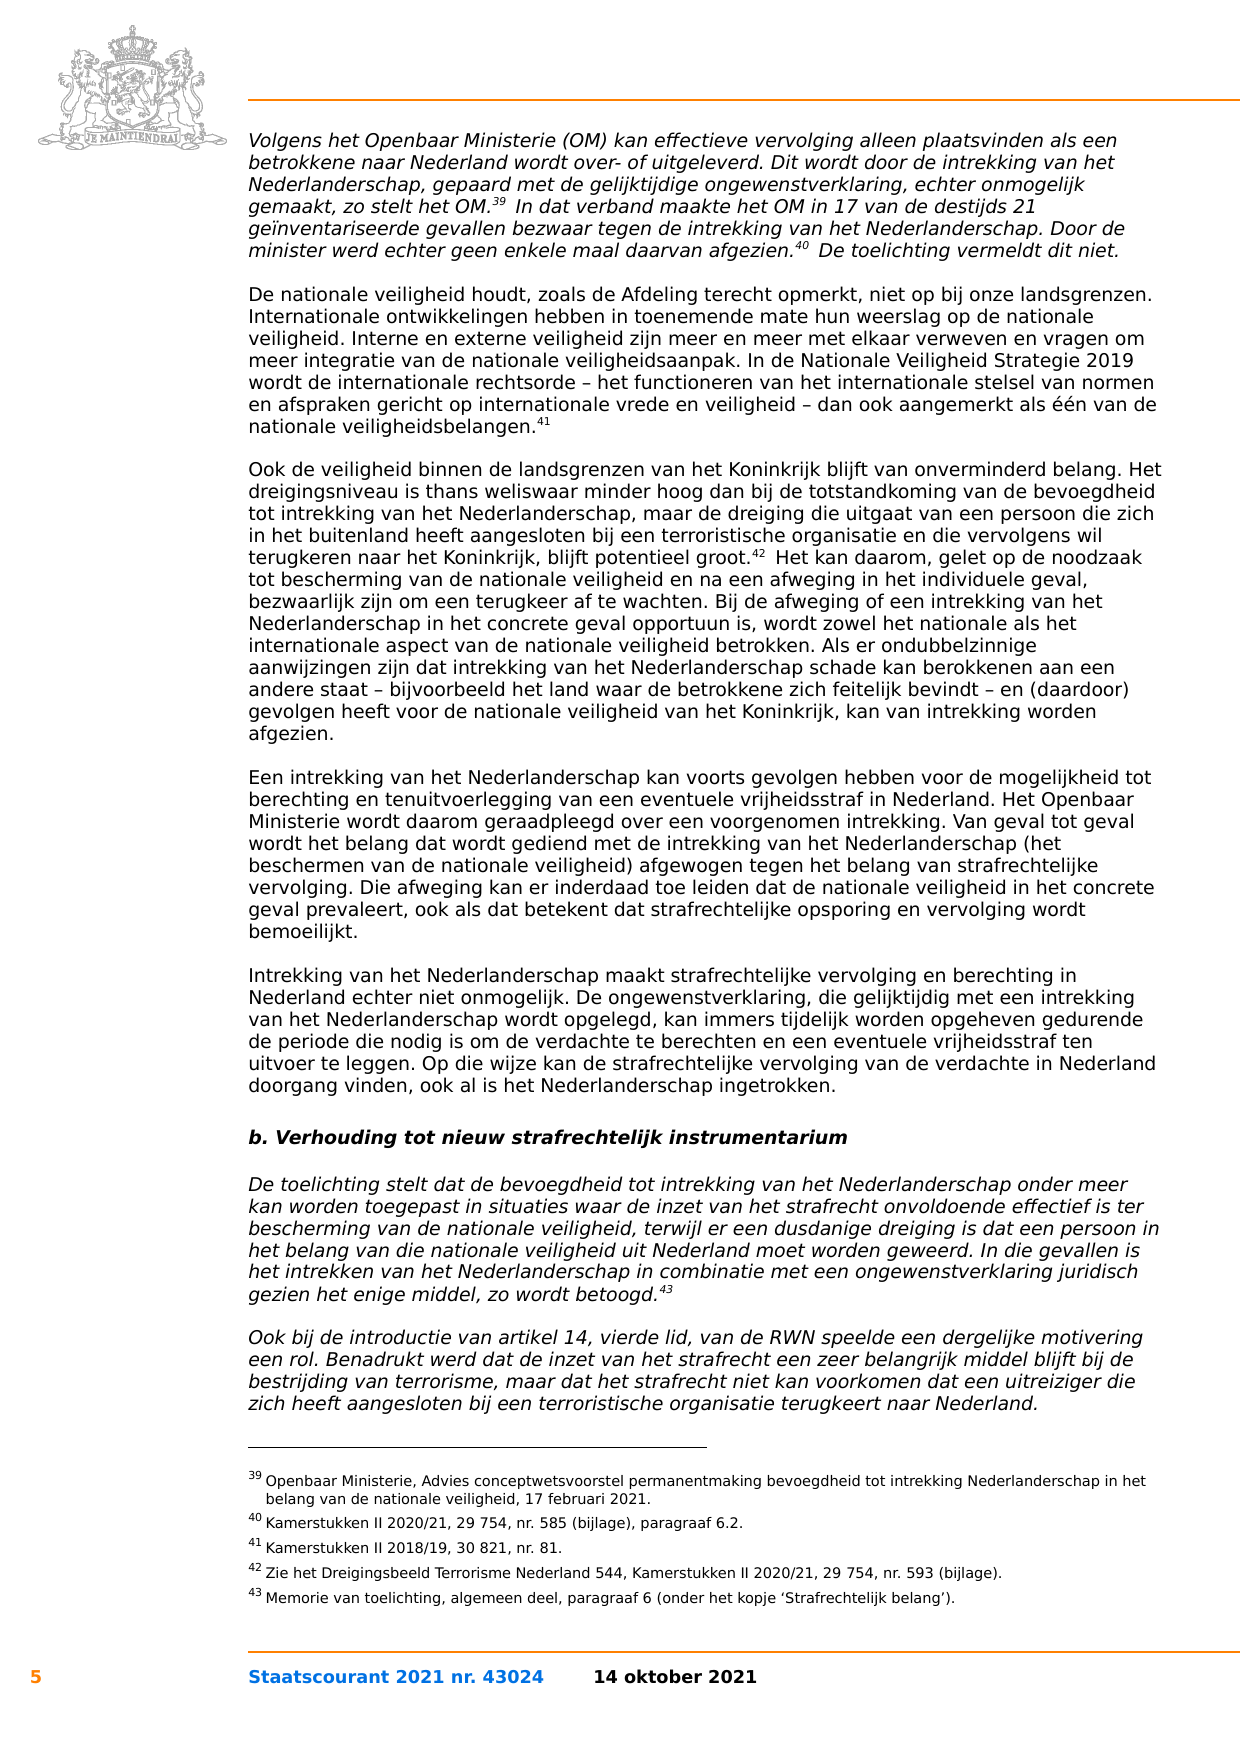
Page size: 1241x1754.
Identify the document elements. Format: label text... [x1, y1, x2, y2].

text De toelichting stelt dat de bevoegdheid tot intrekking van het Nederlanderschap onder meer kan worden toegepast in situaties waar de inzet van het strafrecht onvoldoende effectief is ter bescherming van de nationale veiligheid, terwijl er een dusdanige dreiging is dat een persoon in het belang van die nationale veiligheid uit Nederland moet worden geweerd. In die gevallen is het intrekken van het Nederlanderschap in combinatie met een ongewenstverklaring juridisch gezien het enige middel, zo wordt betoogd. [248, 1173, 1163, 1305]
picture [38, 25, 227, 150]
text Memorie van toelichting, algemeen deel, paragraaf 6 (onder het kopje ‘Strafrechtelijk belang’). [248, 1586, 1163, 1608]
text Kamerstukken II 2018/19, 30 821, nr. 81. [248, 1536, 1163, 1558]
text De nationale veiligheid houdt, zoals de Afdeling terecht opmerkt, niet op bij onze landsgrenzen. Internationale ontwikkelingen hebben in toenemende mate hun weerslag op de nationale veiligheid. Interne en externe veiligheid zijn meer en meer met elkaar verweven en vragen om meer integratie van de nationale veiligheidsaanpak. In de Nationale Veiligheid Strategie 2019 wordt de internationale rechtsorde – het functioneren van het internationale stelsel van normen en afspraken gericht op internationale vrede en veiligheid – dan ook aangemerkt als één van de nationale veiligheidsbelangen. [248, 284, 1163, 437]
text Intrekking van het Nederlanderschap maakt strafrechtelijke vervolging en berechting in Nederland echter niet onmogelijk. De ongewenstverklaring, die gelijktijdig met een intrekking van het Nederlanderschap wordt opgelegd, kan immers tijdelijk worden opgeheven gedurende de periode die nodig is om de verdachte te berechten en een eventuele vrijheidsstraf ten uitvoer te leggen. Op die wijze kan de strafrechtelijke vervolging van de verdachte in Nederland doorgang vinden, ook al is het Nederlanderschap ingetrokken. [248, 965, 1163, 1097]
text Een intrekking van het Nederlanderschap kan voorts gevolgen hebben voor de mogelijkheid tot berechting en tenuitvoerlegging van een eventuele vrijheidsstraf in Nederland. Het Openbaar Ministerie wordt daarom geraadpleegd over een voorgenomen intrekking. Van geval tot geval wordt het belang dat wordt gediend met de intrekking van het Nederlanderschap (het beschermen van de nationale veiligheid) afgewogen tegen het belang van strafrechtelijke vervolging. Die afweging kan er inderdaad toe leiden dat de nationale veiligheid in het concrete geval prevaleert, ook als dat betekent dat strafrechtelijke opsporing en vervolging wordt bemoeilijkt. [248, 767, 1163, 943]
text Zie het Dreigingsbeeld Terrorisme Nederland 544, Kamerstukken II 2020/21, 29 754, nr. 593 (bijlage). [248, 1561, 1163, 1583]
text Volgens het Openbaar Ministerie (OM) kan effectieve vervolging alleen plaatsvinden als een betrokkene naar Nederland wordt over- of uitgeleverd. Dit wordt door de intrekking van het Nederlanderschap, gepaard met de gelijktijdige ongewenstverklaring, echter onmogelijk gemaakt, zo stelt het OM. In dat verband maakte het OM in 17 van de destijds 21 geïnventariseerde gevallen bezwaar tegen de intrekking van het Nederlanderschap. Door de minister werd echter geen enkele maal daarvan afgezien. De toelichting vermeldt dit niet. [248, 130, 1163, 262]
text Ook bij de introductie van artikel 14, vierde lid, van de RWN speelde een dergelijke motivering een rol. Benadrukt werd dat de inzet van het strafrecht een zeer belangrijk middel blijft bij de bestrijding van terrorisme, maar dat het strafrecht niet kan voorkomen dat een uitreiziger die zich heeft aangesloten bij een terroristische organisatie terugkeert naar Nederland. [248, 1327, 1163, 1415]
text Kamerstukken II 2020/21, 29 754, nr. 585 (bijlage), paragraaf 6.2. [248, 1511, 1163, 1533]
subtitle b. Verhouding tot nieuw strafrechtelijk instrumentarium [248, 1127, 1163, 1148]
text Openbaar Ministerie, Advies conceptwetsvoorstel permanentmaking bevoegdheid tot intrekking Nederlanderschap in het belang van de nationale veiligheid, 17 februari 2021. [248, 1469, 1163, 1508]
text Ook de veiligheid binnen de landsgrenzen van het Koninkrijk blijft van onverminderd belang. Het dreigingsniveau is thans weliswaar minder hoog dan bij de totstandkoming van de bevoegdheid tot intrekking van het Nederlanderschap, maar de dreiging die uitgaat van een persoon die zich in het buitenland heeft aangesloten bij een terroristische organisatie en die vervolgens wil terugkeren naar het Koninkrijk, blijft potentieel groot. Het kan daarom, gelet op de noodzaak tot bescherming van de nationale veiligheid en na een afweging in het individuele geval, bezwaarlijk zijn om een terugkeer af te wachten. Bij de afweging of een intrekking van het Nederlanderschap in het concrete geval opportuun is, wordt zowel het nationale als het internationale aspect van de nationale veiligheid betrokken. Als er ondubbelzinnige aanwijzingen zijn dat intrekking van het Nederlanderschap schade kan berokkenen aan een andere staat – bijvoorbeeld het land waar de betrokkene zich feitelijk bevindt – en (daardoor) gevolgen heeft voor de nationale veiligheid van het Koninkrijk, kan van intrekking worden afgezien. [248, 459, 1163, 745]
